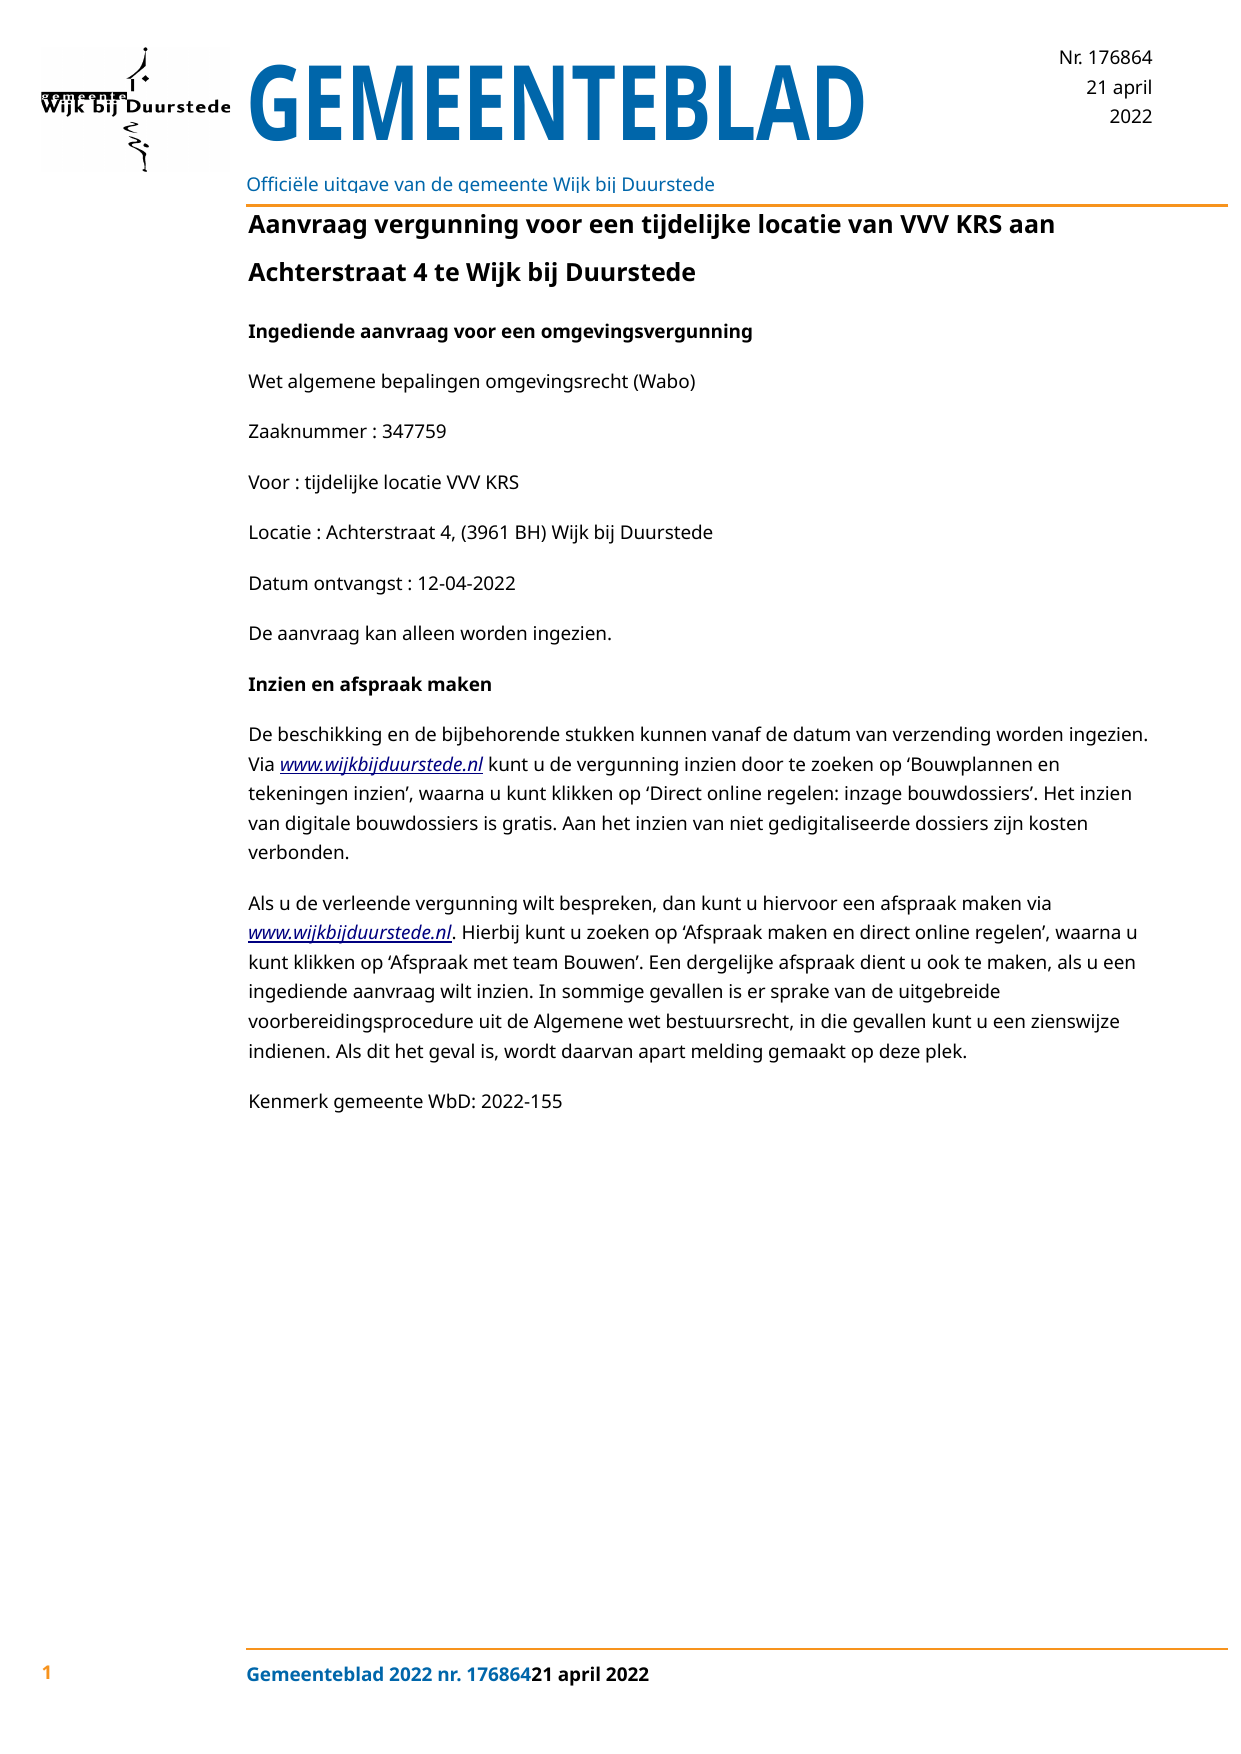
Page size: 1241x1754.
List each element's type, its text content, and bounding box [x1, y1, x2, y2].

text Voor : tijdelijke locatie VVV KRS [248, 469, 1152, 495]
text Inzien en afspraak maken [248, 671, 1152, 697]
text Ingediende aanvraag voor een omgevingsvergunning [248, 318, 1152, 344]
text De beschikking en de bijbehorende stukken kunnen vanaf de datum van verzending worden ingezien. Via www.wijkbijduurstede.nl kunt u de vergunning inzien door te zoeken op ‘Bouwplannen en tekeningen inzien’, waarna u kunt klikken op ‘Direct online regelen: inzage bouwdossiers’. Het inzien van digitale bouwdossiers is gratis. Aan het inzien van niet gedigitaliseerde dossiers zijn kosten verbonden. [248, 721, 1152, 865]
text Aanvraag vergunning voor een tijdelijke locatie van VVV KRS aan Achterstraat 4 te Wijk bij Duurstede [248, 207, 1152, 288]
text Zaaknummer : 347759 [248, 419, 1152, 444]
text Datum ontvangst : 12-04-2022 [248, 570, 1152, 596]
text Wet algemene bepalingen omgevingsrecht (Wabo) [248, 368, 1152, 394]
text De aanvraag kan alleen worden ingezien. [248, 620, 1152, 646]
text Als u de verleende vergunning wilt bespreken, dan kunt u hiervoor een afspraak maken via www.wijkbijduurstede.nl. Hierbij kunt u zoeken op ‘Afspraak maken en direct online regelen’, waarna u kunt klikken op ‘Afspraak met team Bouwen’. Een dergelijke afspraak dient u ook te maken, als u een ingediende aanvraag wilt inzien. In sommige gevallen is er sprake van de uitgebreide voorbereidingsprocedure uit de Algemene wet bestuursrecht, in die gevallen kunt u een zienswijze indienen. Als dit het geval is, wordt daarvan apart melding gemaakt op deze plek. [248, 890, 1152, 1064]
text Locatie : Achterstraat 4, (3961 BH) Wijk bij Duurstede [248, 519, 1152, 545]
text Kenmerk gemeente WbD: 2022-155 [248, 1088, 1152, 1114]
picture [41, 47, 231, 172]
